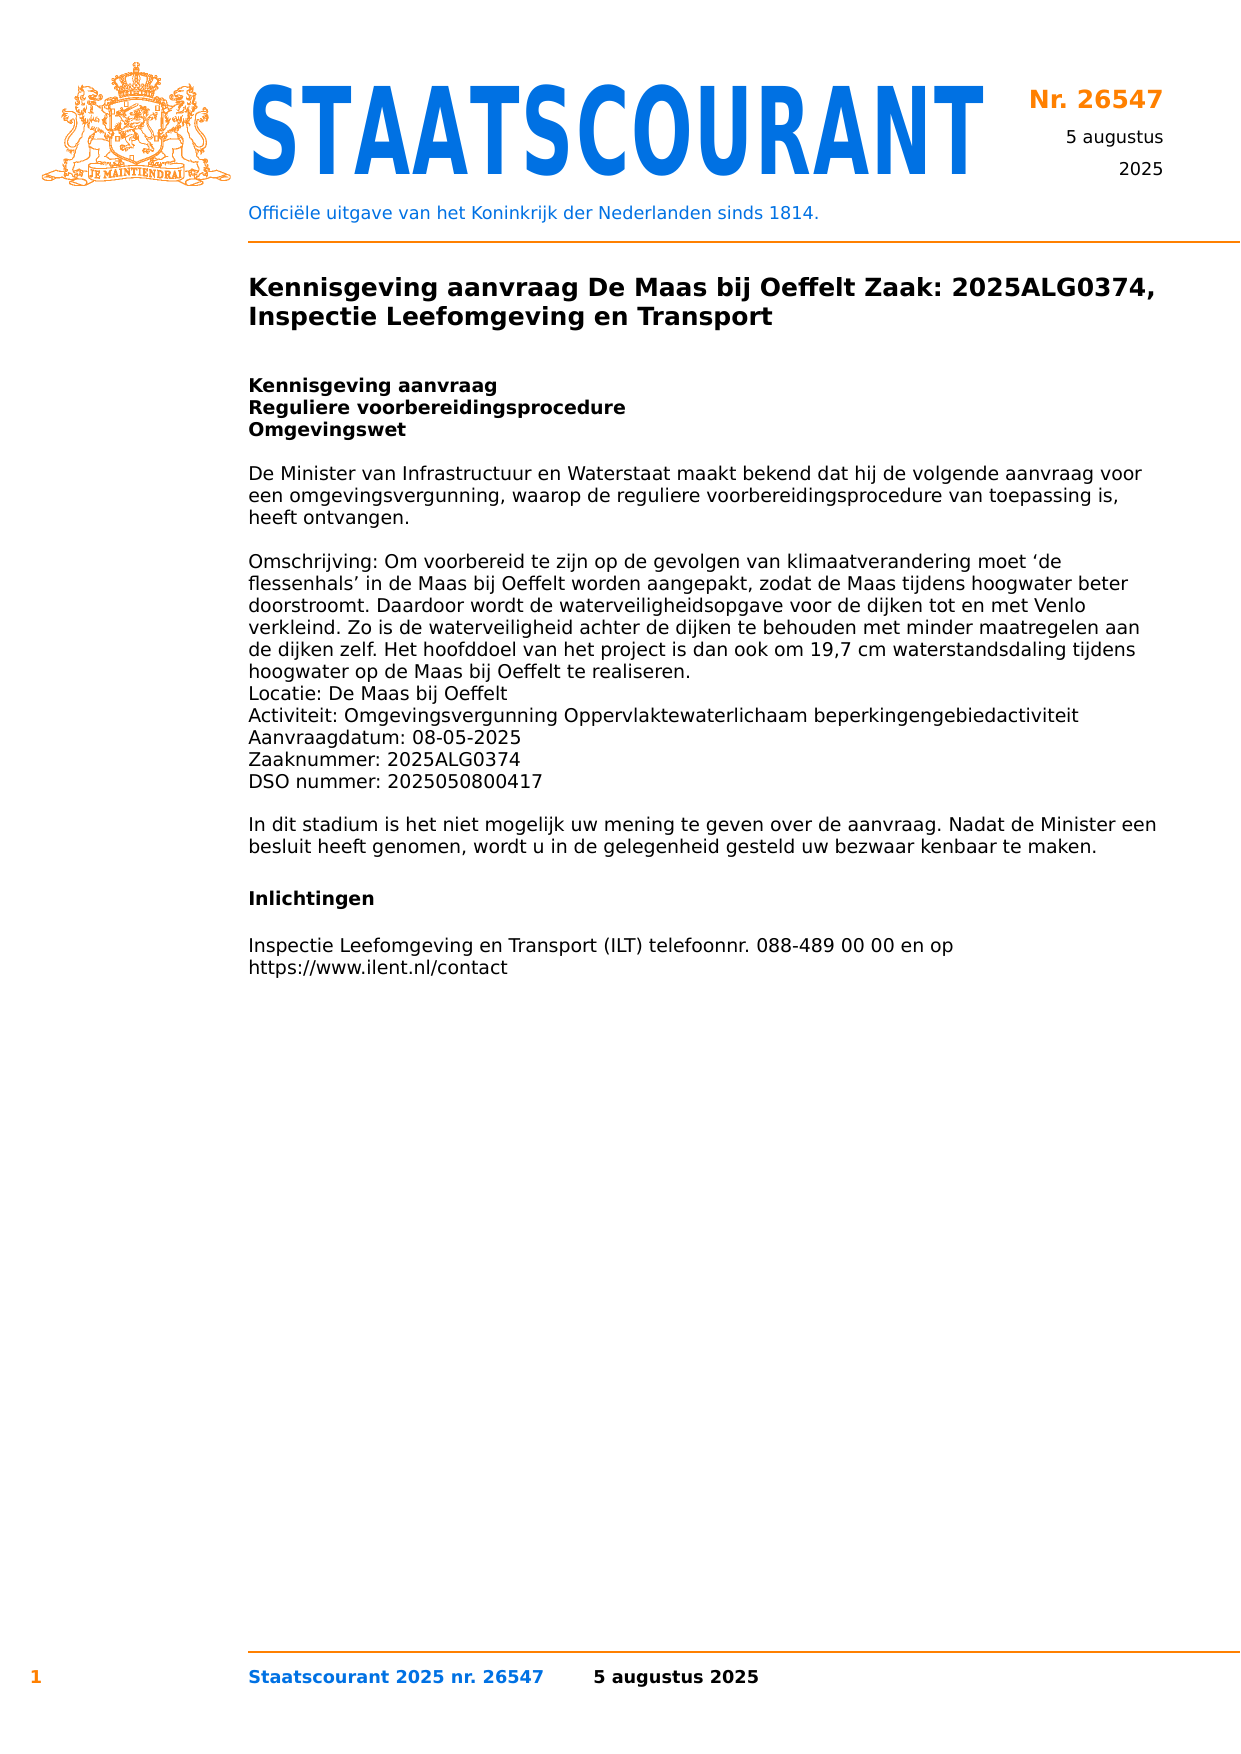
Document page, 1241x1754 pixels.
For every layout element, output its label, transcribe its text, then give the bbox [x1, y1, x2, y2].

text In dit stadium is het niet mogelijk uw mening te geven over de aanvraag. Nadat de Minister een besluit heeft genomen, wordt u in de gelegenheid gesteld uw bezwaar kenbaar te maken. [248, 814, 1163, 858]
subtitle Inlichtingen [248, 888, 1163, 910]
text Aanvraagdatum: 08-05-2025 [248, 727, 1163, 748]
subtitle Kennisgeving aanvraag De Maas bij Oeffelt Zaak: 2025ALG0374, Inspectie Leefomgeving en Transport [248, 273, 1163, 331]
table_cell Officiële uitgave van het Koninkrijk der Nederlanden sinds 1814. [248, 203, 1240, 241]
text De Minister van Infrastructuur en Waterstaat maakt bekend dat hij de volgende aanvraag voor een omgevingsvergunning, waarop de reguliere voorbereidingsprocedure van toepassing is, heeft ontvangen. [248, 463, 1163, 529]
text DSO nummer: 2025050800417 [248, 771, 1163, 792]
table_header STAATSCOURANT [248, 62, 998, 203]
text Activiteit: Omgevingsvergunning Oppervlaktewaterlichaam beperkingengebiedactiviteit [248, 704, 1163, 727]
picture [41, 62, 231, 186]
table_cell 5 augustus [998, 121, 1240, 153]
text Omschrijving: Om voorbereid te zijn op de gevolgen van klimaatverandering moet ‘de flessenhals’ in de Maas bij Oeffelt worden aangepakt, zodat de Maas tijdens hoogwater beter doorstroomt. Daardoor wordt de waterveiligheidsopgave voor de dijken tot en met Venlo verkleind. Zo is de waterveiligheid achter de dijken te behouden met minder maatregelen aan de dijken zelf. Het hoofddoel van het project is dan ook om 19,7 cm waterstandsdaling tijdens hoogwater op de Maas bij Oeffelt te realiseren. [248, 551, 1163, 683]
text Omgevingswet [248, 419, 1163, 441]
table_header Nr. 26547 [998, 62, 1240, 121]
text Zaaknummer: 2025ALG0374 [248, 748, 1163, 771]
text Inspectie Leefomgeving en Transport (ILT) telefoonnr. 088-489 00 00 en op https://www.ilent.nl/contact [248, 935, 1163, 979]
text Kennisgeving aanvraag [248, 375, 1163, 397]
text Reguliere voorbereidingsprocedure [248, 397, 1163, 419]
table_cell 2025 [998, 153, 1240, 203]
text Locatie: De Maas bij Oeffelt [248, 683, 1163, 704]
table_header [25, 62, 248, 241]
